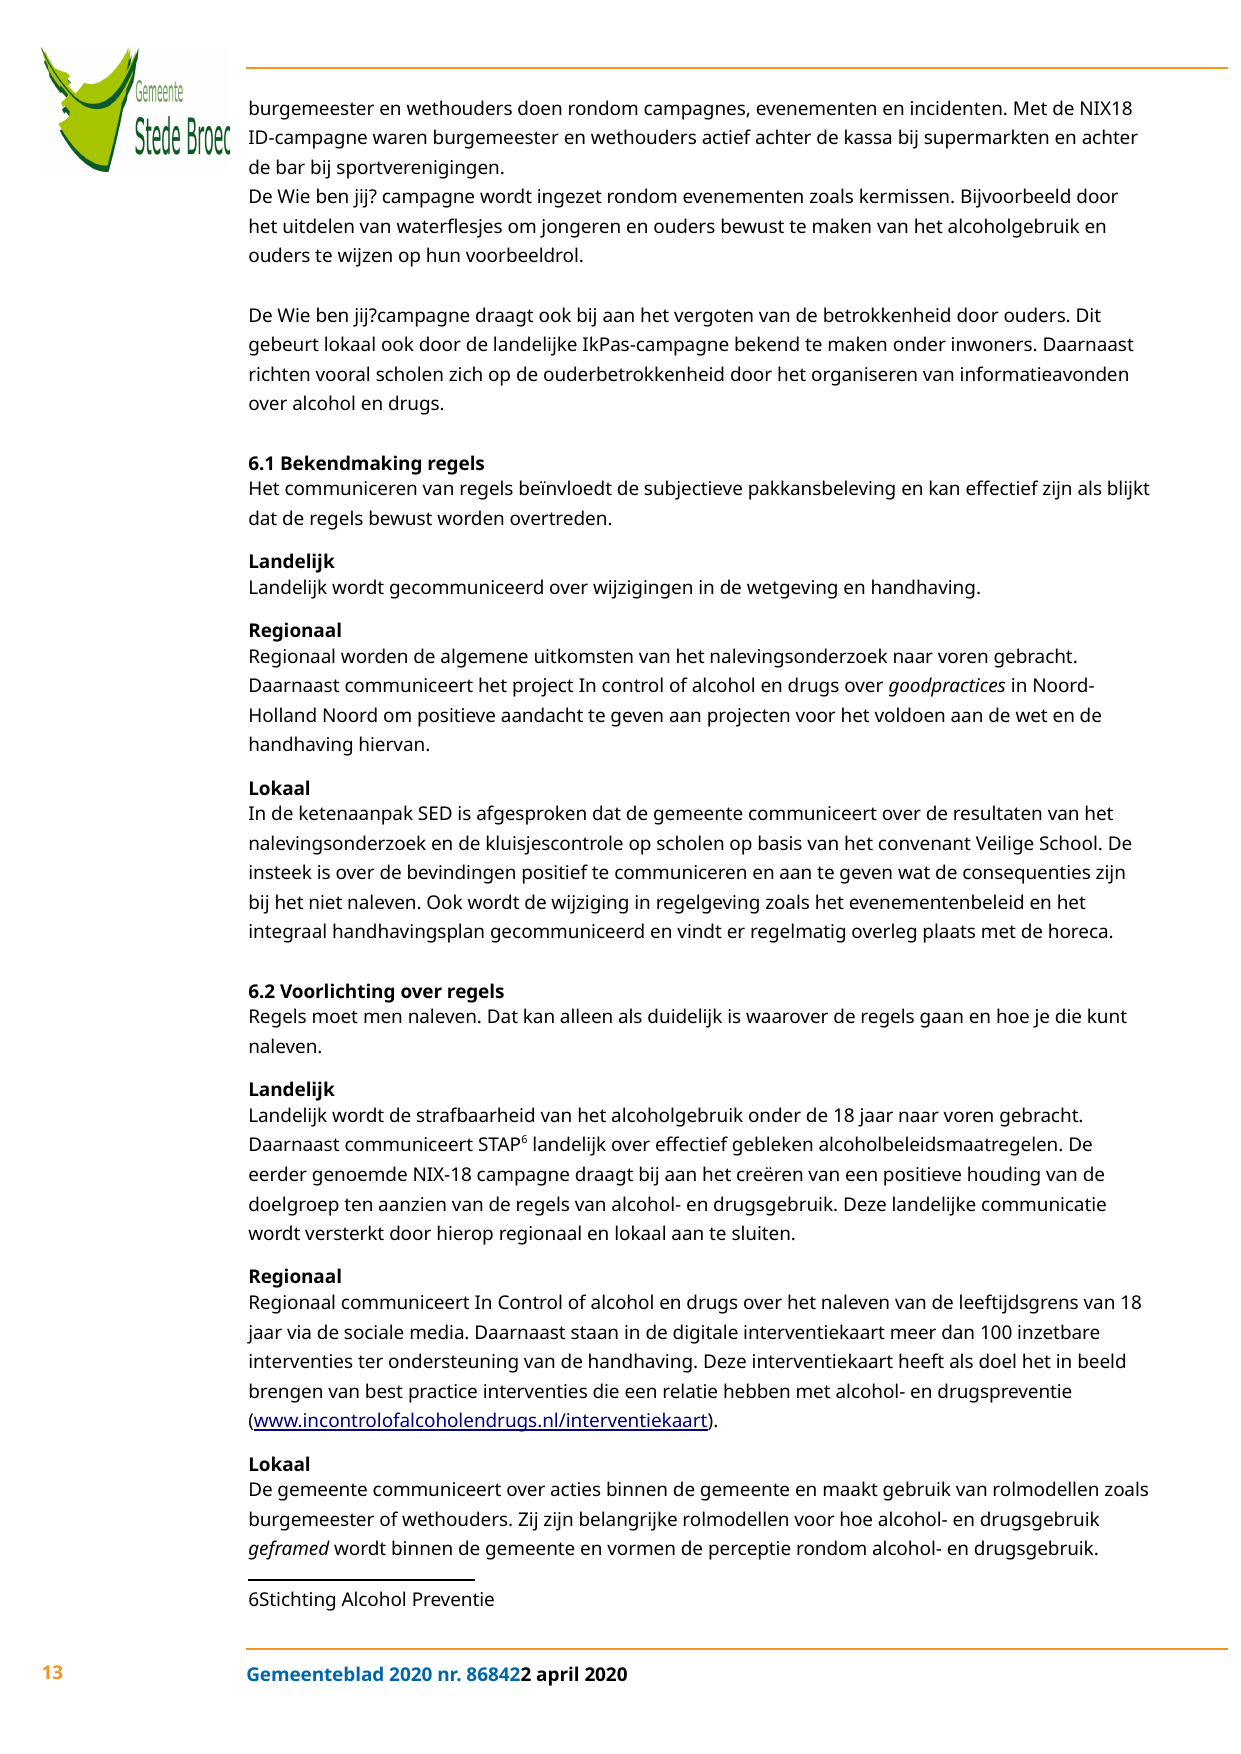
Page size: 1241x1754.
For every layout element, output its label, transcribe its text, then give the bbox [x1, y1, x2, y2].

text Regionaal communiceert In Control of alcohol en drugs over het naleven van de leeftijdsgrens van 18 jaar via de sociale media. Daarnaast staan in de digitale interventiekaart meer dan 100 inzetbare interventies ter ondersteuning van de handhaving. Deze interventiekaart heeft als doel het in beeld brengen van best practice interventies die een relatie hebben met alcohol- en drugspreventie (www.incontrolofalcoholendrugs.nl/interventiekaart). [248, 1289, 1152, 1433]
text Landelijk wordt de strafbaarheid van het alcoholgebruik onder de 18 jaar naar voren gebracht. Daarnaast communiceert STAP landelijk over effectief gebleken alcoholbeleidsmaatregelen. De eerder genoemde NIX-18 campagne draagt bij aan het creëren van een positieve houding van de doelgroep ten aanzien van de regels van alcohol- en drugsgebruik. Deze landelijke communicatie wordt versterkt door hierop regionaal en lokaal aan te sluiten. [248, 1102, 1152, 1246]
text 6.1 Bekendmaking regels [248, 450, 1152, 476]
text Landelijk wordt gecommuniceerd over wijzigingen in de wetgeving en handhaving. [248, 574, 1152, 600]
text Regels moet men naleven. Dat kan alleen als duidelijk is waarover de regels gaan en hoe je die kunt naleven. [248, 1004, 1152, 1059]
text Het communiceren van regels beïnvloedt de subjectieve pakkansbeleving en kan effectief zijn als blijkt dat de regels bewust worden overtreden. [248, 476, 1152, 531]
text Regionaal worden de algemene uitkomsten van het nalevingsonderzoek naar voren gebracht. Daarnaast communiceert het project In control of alcohol en drugs over goodpractices in Noord-Holland Noord om positieve aandacht te geven aan projecten voor het voldoen aan de wet en de handhaving hiervan. [248, 643, 1152, 757]
text 6.2 Voorlichting over regels [248, 978, 1152, 1004]
text Lokaal [248, 1451, 1152, 1476]
text burgemeester en wethouders doen rondom campagnes, evenementen en incidenten. Met de NIX18 ID-campagne waren burgemeester en wethouders actief achter de kassa bij supermarkten en achter de bar bij sportverenigingen. [248, 95, 1152, 180]
text Regionaal [248, 1263, 1152, 1289]
picture [41, 47, 231, 172]
text Lokaal [248, 775, 1152, 800]
text Landelijk [248, 548, 1152, 574]
text Landelijk [248, 1076, 1152, 1102]
text De gemeente communiceert over acties binnen de gemeente en maakt gebruik van rolmodellen zoals burgemeester of wethouders. Zij zijn belangrijke rolmodellen voor hoe alcohol- en drugsgebruik geframed wordt binnen de gemeente en vormen de perceptie rondom alcohol- en drugsgebruik. [248, 1476, 1152, 1561]
text In de ketenaanpak SED is afgesproken dat de gemeente communiceert over de resultaten van het nalevingsonderzoek en de kluisjescontrole op scholen op basis van het convenant Veilige School. De insteek is over de bevindingen positief te communiceren en aan te geven wat de consequenties zijn bij het niet naleven. Ook wordt de wijziging in regelgeving zoals het evenementenbeleid en het integraal handhavingsplan gecommuniceerd en vindt er regelmatig overleg plaats met de horeca. [248, 800, 1152, 944]
text De Wie ben jij?campagne draagt ook bij aan het vergoten van de betrokkenheid door ouders. Dit gebeurt lokaal ook door de landelijke IkPas-campagne bekend te maken onder inwoners. Daarnaast richten vooral scholen zich op de ouderbetrokkenheid door het organiseren van informatieavonden over alcohol en drugs. [248, 302, 1152, 416]
text De Wie ben jij? campagne wordt ingezet rondom evenementen zoals kermissen. Bijvoorbeeld door het uitdelen van waterflesjes om jongeren en ouders bewust te maken van het alcoholgebruik en ouders te wijzen op hun voorbeeldrol. [248, 183, 1152, 268]
text Regionaal [248, 617, 1152, 643]
text Stichting Alcohol Preventie [248, 1586, 1152, 1612]
